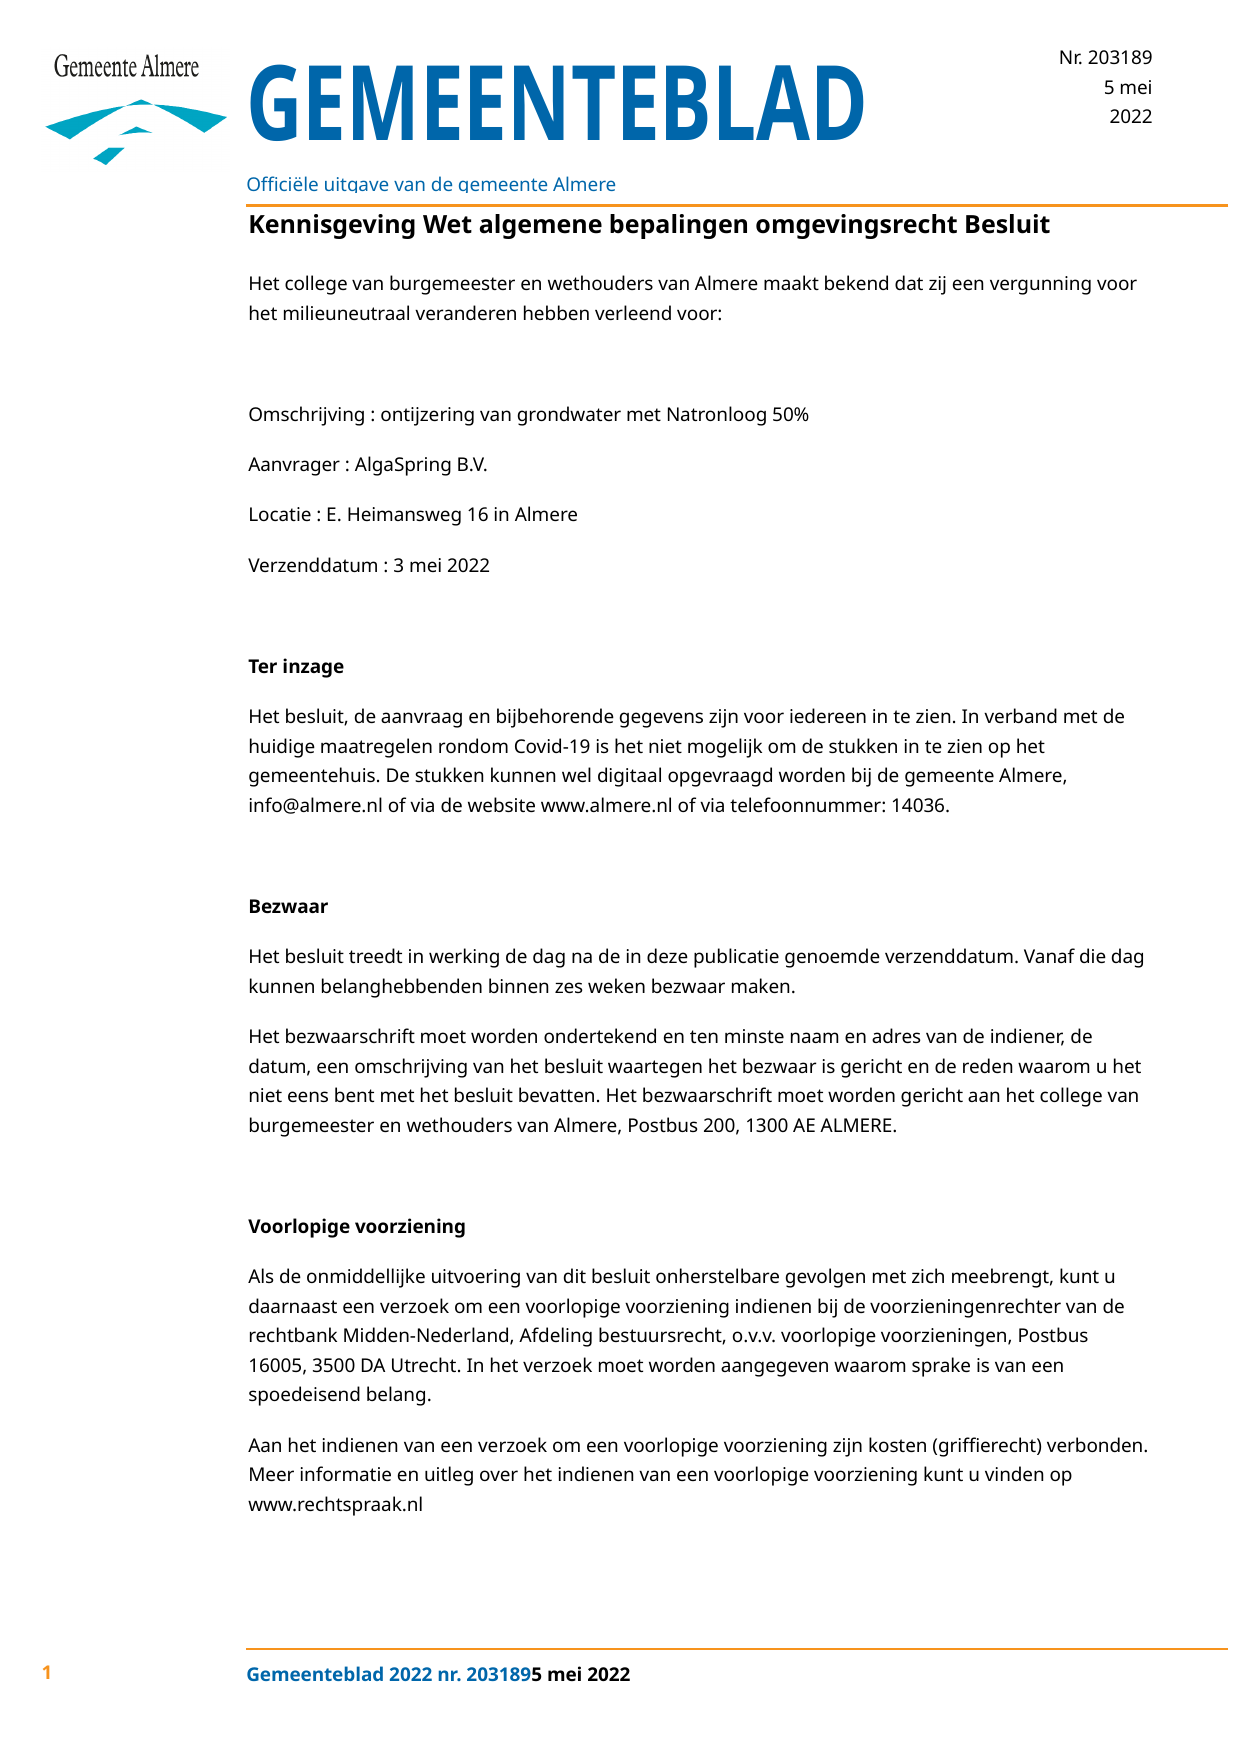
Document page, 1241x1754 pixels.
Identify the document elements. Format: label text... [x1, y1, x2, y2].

text Als de onmiddellijke uitvoering van dit besluit onherstelbare gevolgen met zich meebrengt, kunt u daarnaast een verzoek om een voorlopige voorziening indienen bij de voorzieningenrechter van de rechtbank Midden-Nederland, Afdeling bestuursrecht, o.v.v. voorlopige voorzieningen, Postbus 16005, 3500 DA Utrecht. In het verzoek moet worden aangegeven waarom sprake is van een spoedeisend belang. [248, 1263, 1152, 1407]
text Aan het indienen van een verzoek om een voorlopige voorziening zijn kosten (griffierecht) verbonden. Meer informatie en uitleg over het indienen van een voorlopige voorziening kunt u vinden op www.rechtspraak.nl [248, 1432, 1152, 1517]
text Voorlopige voorziening [248, 1213, 1152, 1238]
text Verzenddatum : 3 mei 2022 [248, 552, 1152, 578]
text Het besluit treedt in werking de dag na de in deze publicatie genoemde verzenddatum. Vanaf die dag kunnen belanghebbenden binnen zes weken bezwaar maken. [248, 943, 1152, 998]
text Ter inzage [248, 653, 1152, 678]
text Bezwaar [248, 893, 1152, 918]
picture [41, 47, 231, 172]
text Omschrijving : ontijzering van grondwater met Natronloog 50% [248, 401, 1152, 426]
text Het college van burgemeester en wethouders van Almere maakt bekend dat zij een vergunning voor het milieuneutraal veranderen hebben verleend voor: [248, 270, 1152, 326]
text Het bezwaarschrift moet worden ondertekend en ten minste naam en adres van de indiener, de datum, een omschrijving van het besluit waartegen het bezwaar is gericht en de reden waarom u het niet eens bent met het besluit bevatten. Het bezwaarschrift moet worden gericht aan het college van burgemeester en wethouders van Almere, Postbus 200, 1300 AE ALMERE. [248, 1023, 1152, 1138]
text Locatie : E. Heimansweg 16 in Almere [248, 502, 1152, 527]
text Aanvrager : AlgaSpring B.V. [248, 451, 1152, 477]
text Kennisgeving Wet algemene bepalingen omgevingsrecht Besluit [248, 207, 1152, 241]
text Het besluit, de aanvraag en bijbehorende gegevens zijn voor iedereen in te zien. In verband met de huidige maatregelen rondom Covid-19 is het niet mogelijk om de stukken in te zien op het gemeentehuis. De stukken kunnen wel digitaal opgevraagd worden bij de gemeente Almere, info@almere.nl of via de website www.almere.nl of via telefoonnummer: 14036. [248, 703, 1152, 818]
